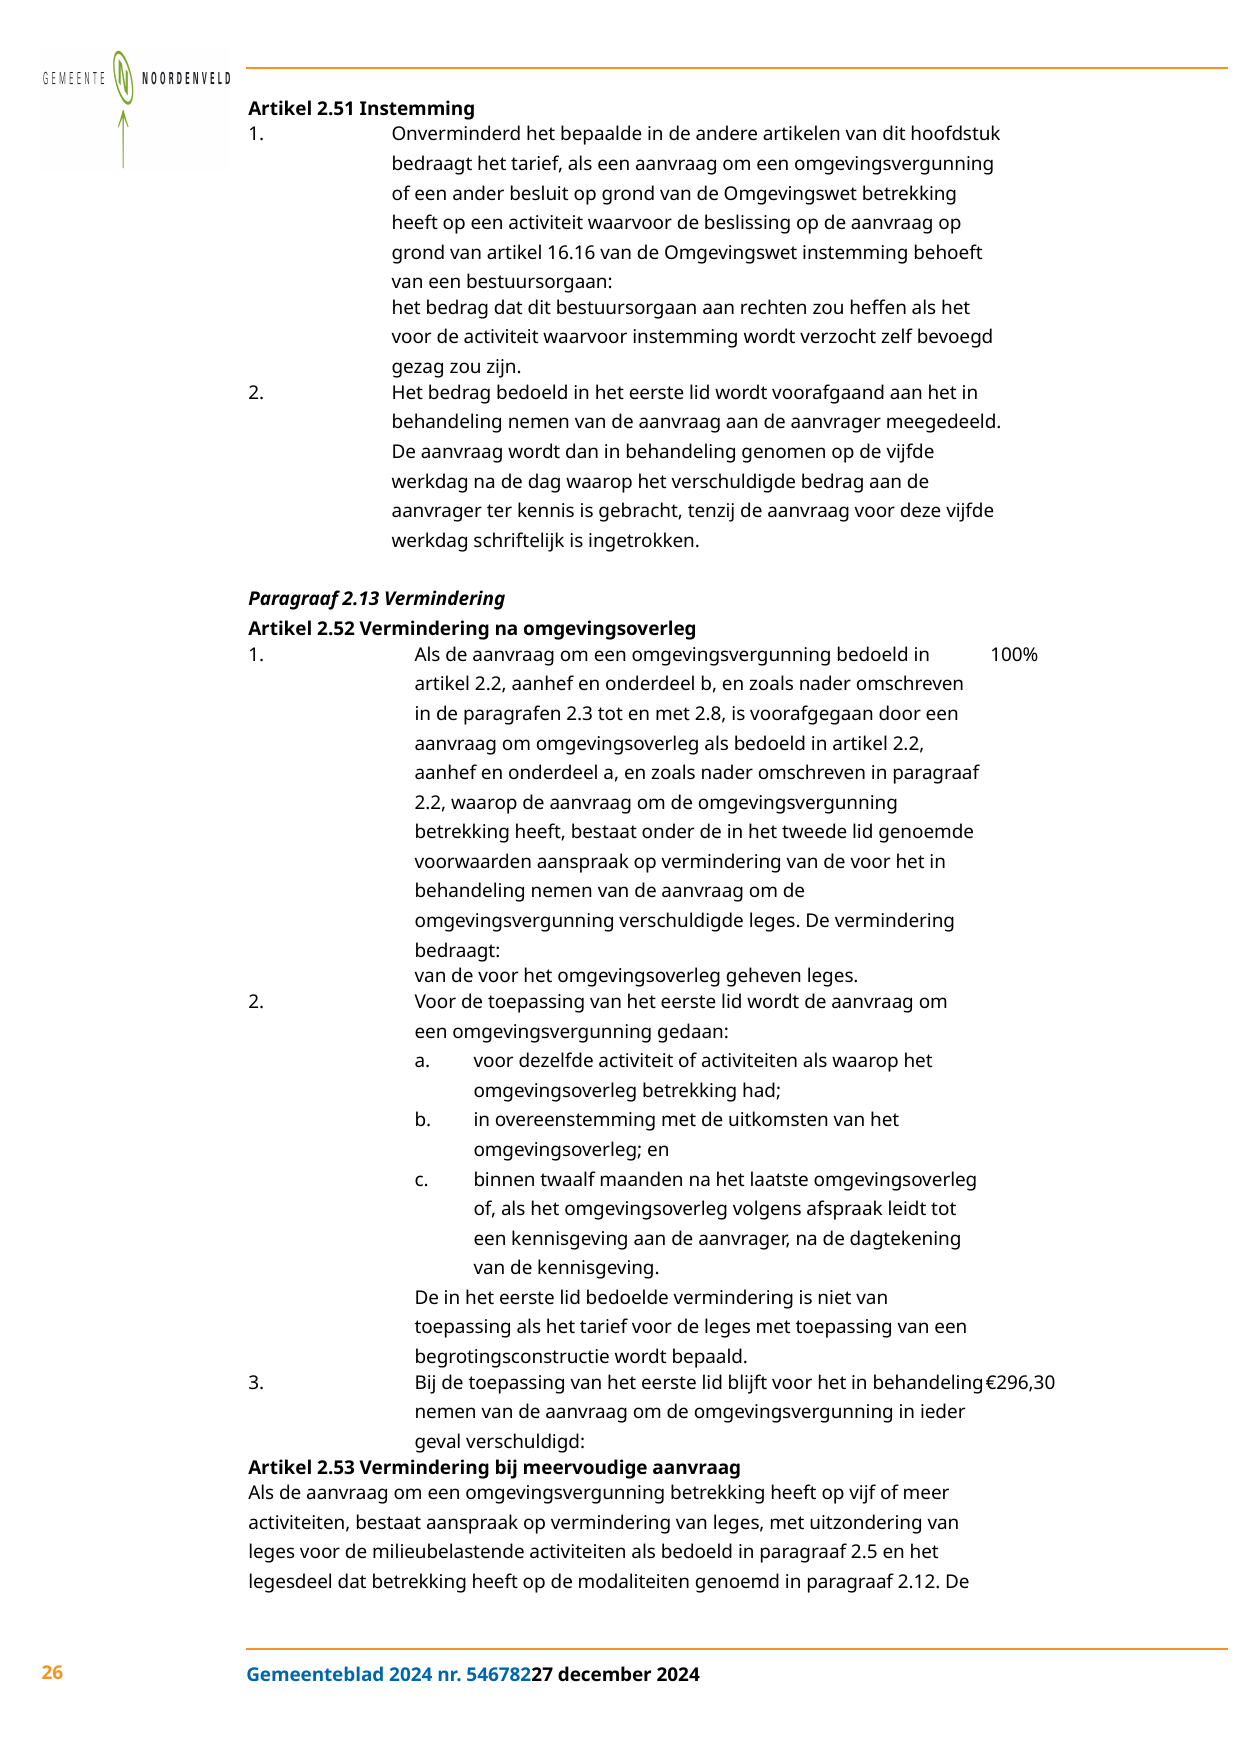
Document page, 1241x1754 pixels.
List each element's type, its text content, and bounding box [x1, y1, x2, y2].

table_cell 100% [985, 641, 1152, 962]
text Paragraaf 2.13 Vermindering [248, 586, 1152, 611]
picture [41, 47, 231, 172]
table_cell 3. [248, 1369, 414, 1454]
table_header Artikel 2.52 Vermindering na omgevingsoverleg [248, 615, 985, 641]
table_cell Artikel 2.53 Vermindering bij meervoudige aanvraag [248, 1454, 985, 1479]
table_cell het bedrag dat dit bestuursorgaan aan rechten zou heffen als het voor de activiteit waarvoor instemming wordt verzocht zelf bevoegd gezag zou zijn. [391, 294, 1008, 379]
table_cell [248, 294, 391, 379]
table_header [985, 615, 1152, 641]
table_cell Het bedrag bedoeld in het eerste lid wordt voorafgaand aan het in behandeling nemen van de aanvraag aan de aanvrager meegedeeld. De aanvraag wordt dan in behandeling genomen op de vijfde werkdag na de dag waarop het verschuldigde bedrag aan de aanvrager ter kennis is gebracht, tenzij de aanvraag voor deze vijfde werkdag schriftelijk is ingetrokken. [391, 379, 1008, 553]
table_cell 1. [248, 641, 414, 962]
table_cell 2. [248, 988, 414, 1369]
table_cell [248, 963, 414, 988]
table_cell [1008, 121, 1152, 294]
table_cell [985, 1454, 1152, 1479]
table_cell 2. [248, 379, 391, 553]
table_cell 1. [248, 121, 391, 294]
table_cell [1008, 294, 1152, 379]
table_cell [1008, 95, 1152, 121]
table_cell €296,30 [985, 1369, 1152, 1454]
table_cell Artikel 2.51 Instemming [248, 95, 1008, 121]
table_cell [985, 988, 1152, 1369]
table_cell Als de aanvraag om een omgevingsvergunning bedoeld in artikel 2.2, aanhef en onderdeel b, en zoals nader omschreven in de paragrafen 2.3 tot en met 2.8, is voorafgegaan door een aanvraag om omgevingsoverleg als bedoeld in artikel 2.2, aanhef en onderdeel a, en zoals nader omschreven in paragraaf 2.2, waarop de aanvraag om de omgevingsvergunning betrekking heeft, bestaat onder de in het tweede lid genoemde voorwaarden aanspraak op vermindering van de voor het in behandeling nemen van de aanvraag om de omgevingsvergunning verschuldigde leges. De vermindering bedraagt: [414, 641, 985, 962]
table_cell Voor de toepassing van het eerste lid wordt de aanvraag om een omgevingsvergunning gedaan: voor dezelfde activiteit of activiteiten als waarop het omgevingsoverleg betrekking had; in overeenstemming met de uitkomsten van het omgevingsoverleg; en binnen twaalf maanden na het laatste omgevingsoverleg of, als het omgevingsoverleg volgens afspraak leidt tot een kennisgeving aan de aanvrager, na de dagtekening van de kennisgeving. De in het eerste lid bedoelde vermindering is niet van toepassing als het tarief voor de leges met toepassing van een begrotingsconstructie wordt bepaald. [414, 988, 985, 1369]
table_cell van de voor het omgevingsoverleg geheven leges. [414, 963, 985, 988]
table_cell [985, 963, 1152, 988]
table_cell Als de aanvraag om een omgevingsvergunning betrekking heeft op vijf of meer activiteiten, bestaat aanspraak op vermindering van leges, met uitzondering van leges voor de milieubelastende activiteiten als bedoeld in paragraaf 2.5 en het legesdeel dat betrekking heeft op de modaliteiten genoemd in paragraaf 2.12. De [248, 1480, 985, 1594]
table_cell [1008, 379, 1152, 553]
table_cell Onverminderd het bepaalde in de andere artikelen van dit hoofdstuk bedraagt het tarief, als een aanvraag om een omgevingsvergunning of een ander besluit op grond van de Omgevingswet betrekking heeft op een activiteit waarvoor de beslissing op de aanvraag op grond van artikel 16.16 van de Omgevingswet instemming behoeft van een bestuursorgaan: [391, 121, 1008, 294]
table_cell [985, 1480, 1152, 1594]
table_cell Bij de toepassing van het eerste lid blijft voor het in behandeling nemen van de aanvraag om de omgevingsvergunning in ieder geval verschuldigd: [414, 1369, 985, 1454]
